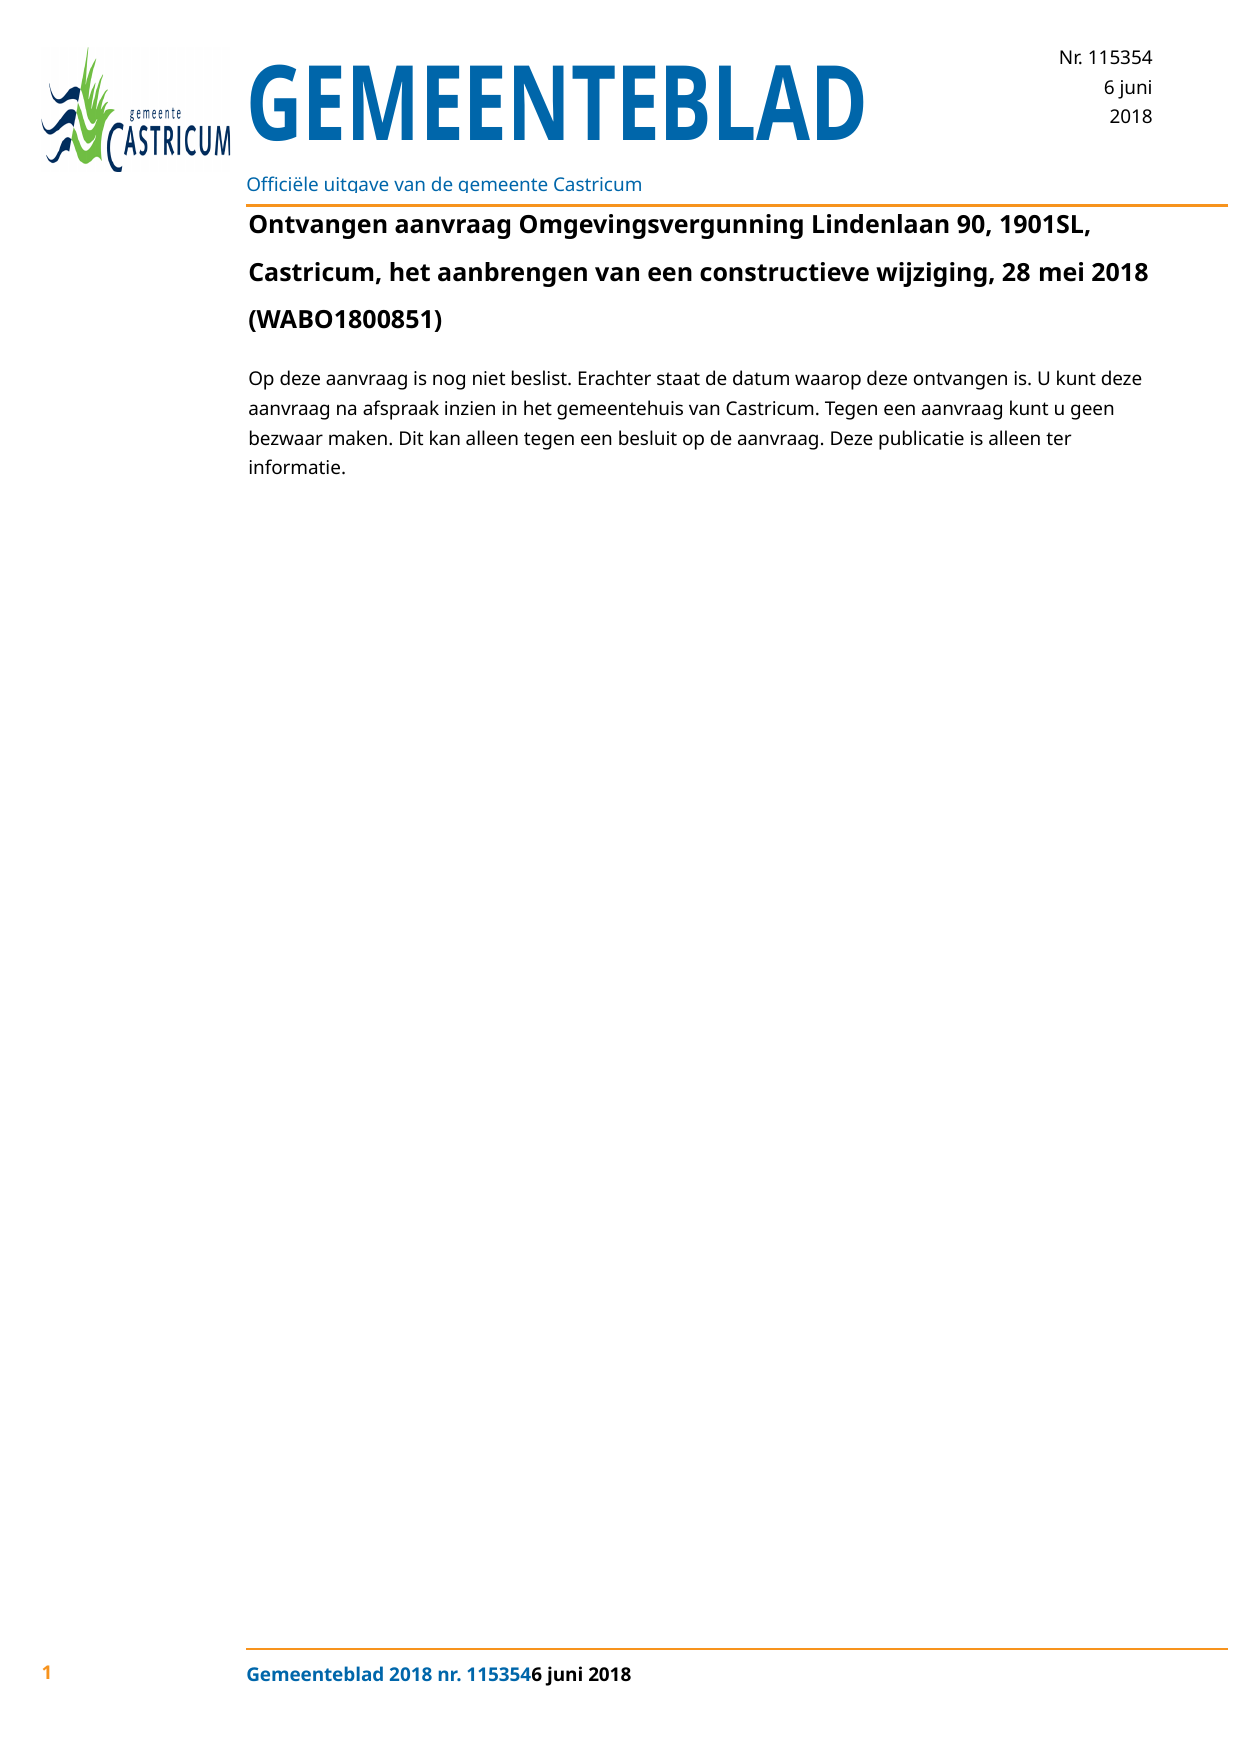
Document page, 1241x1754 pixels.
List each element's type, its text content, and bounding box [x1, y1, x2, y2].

text Ontvangen aanvraag Omgevingsvergunning Lindenlaan 90, 1901SL, Castricum, het aanbrengen van een constructieve wijziging, 28 mei 2018 (WABO1800851) [248, 207, 1152, 336]
text Op deze aanvraag is nog niet beslist. Erachter staat de datum waarop deze ontvangen is. U kunt deze aanvraag na afspraak inzien in het gemeentehuis van Castricum. Tegen een aanvraag kunt u geen bezwaar maken. Dit kan alleen tegen een besluit op de aanvraag. Deze publicatie is alleen ter informatie. [248, 366, 1152, 480]
picture [41, 47, 231, 172]
